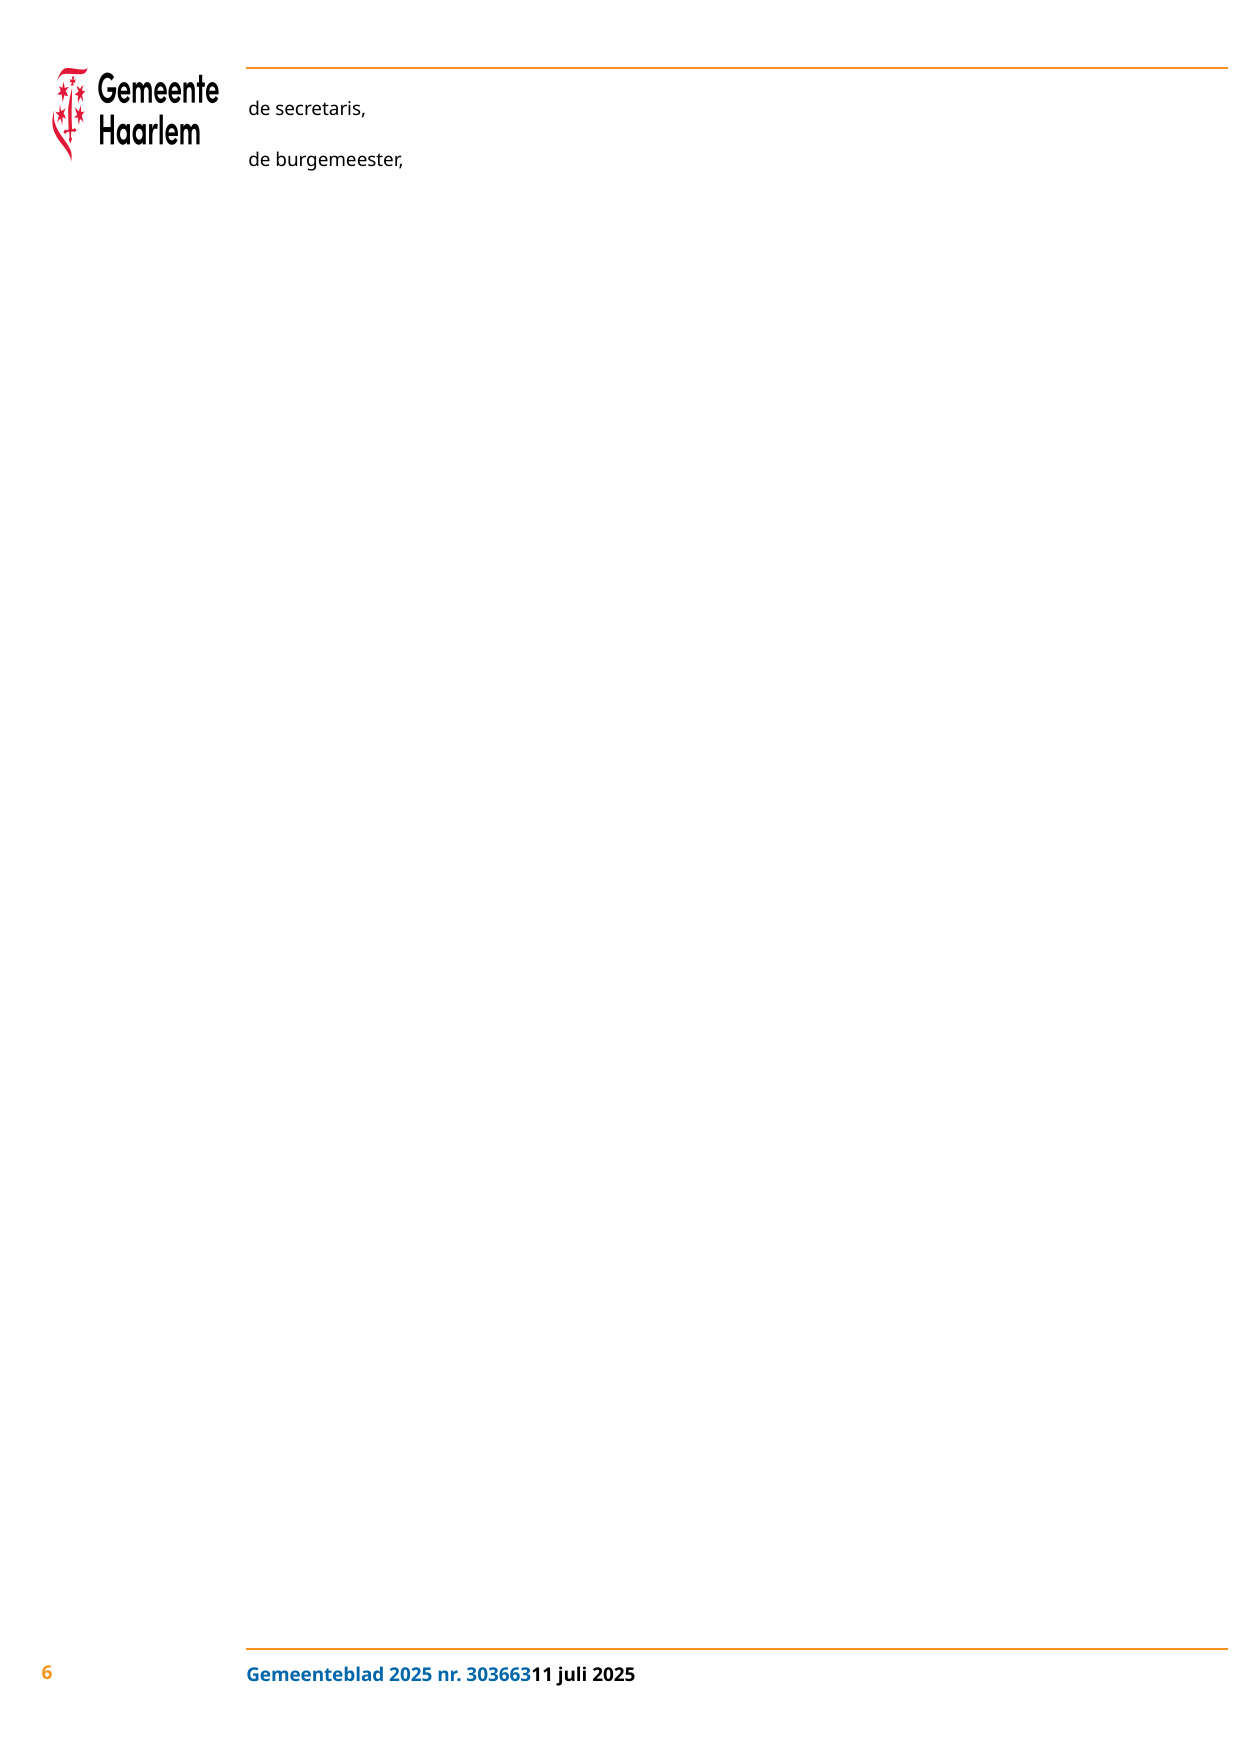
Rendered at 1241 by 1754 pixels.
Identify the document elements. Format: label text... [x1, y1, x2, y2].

text de burgemeester, [248, 146, 1152, 172]
picture [41, 47, 231, 172]
text de secretaris, [248, 95, 1152, 121]
